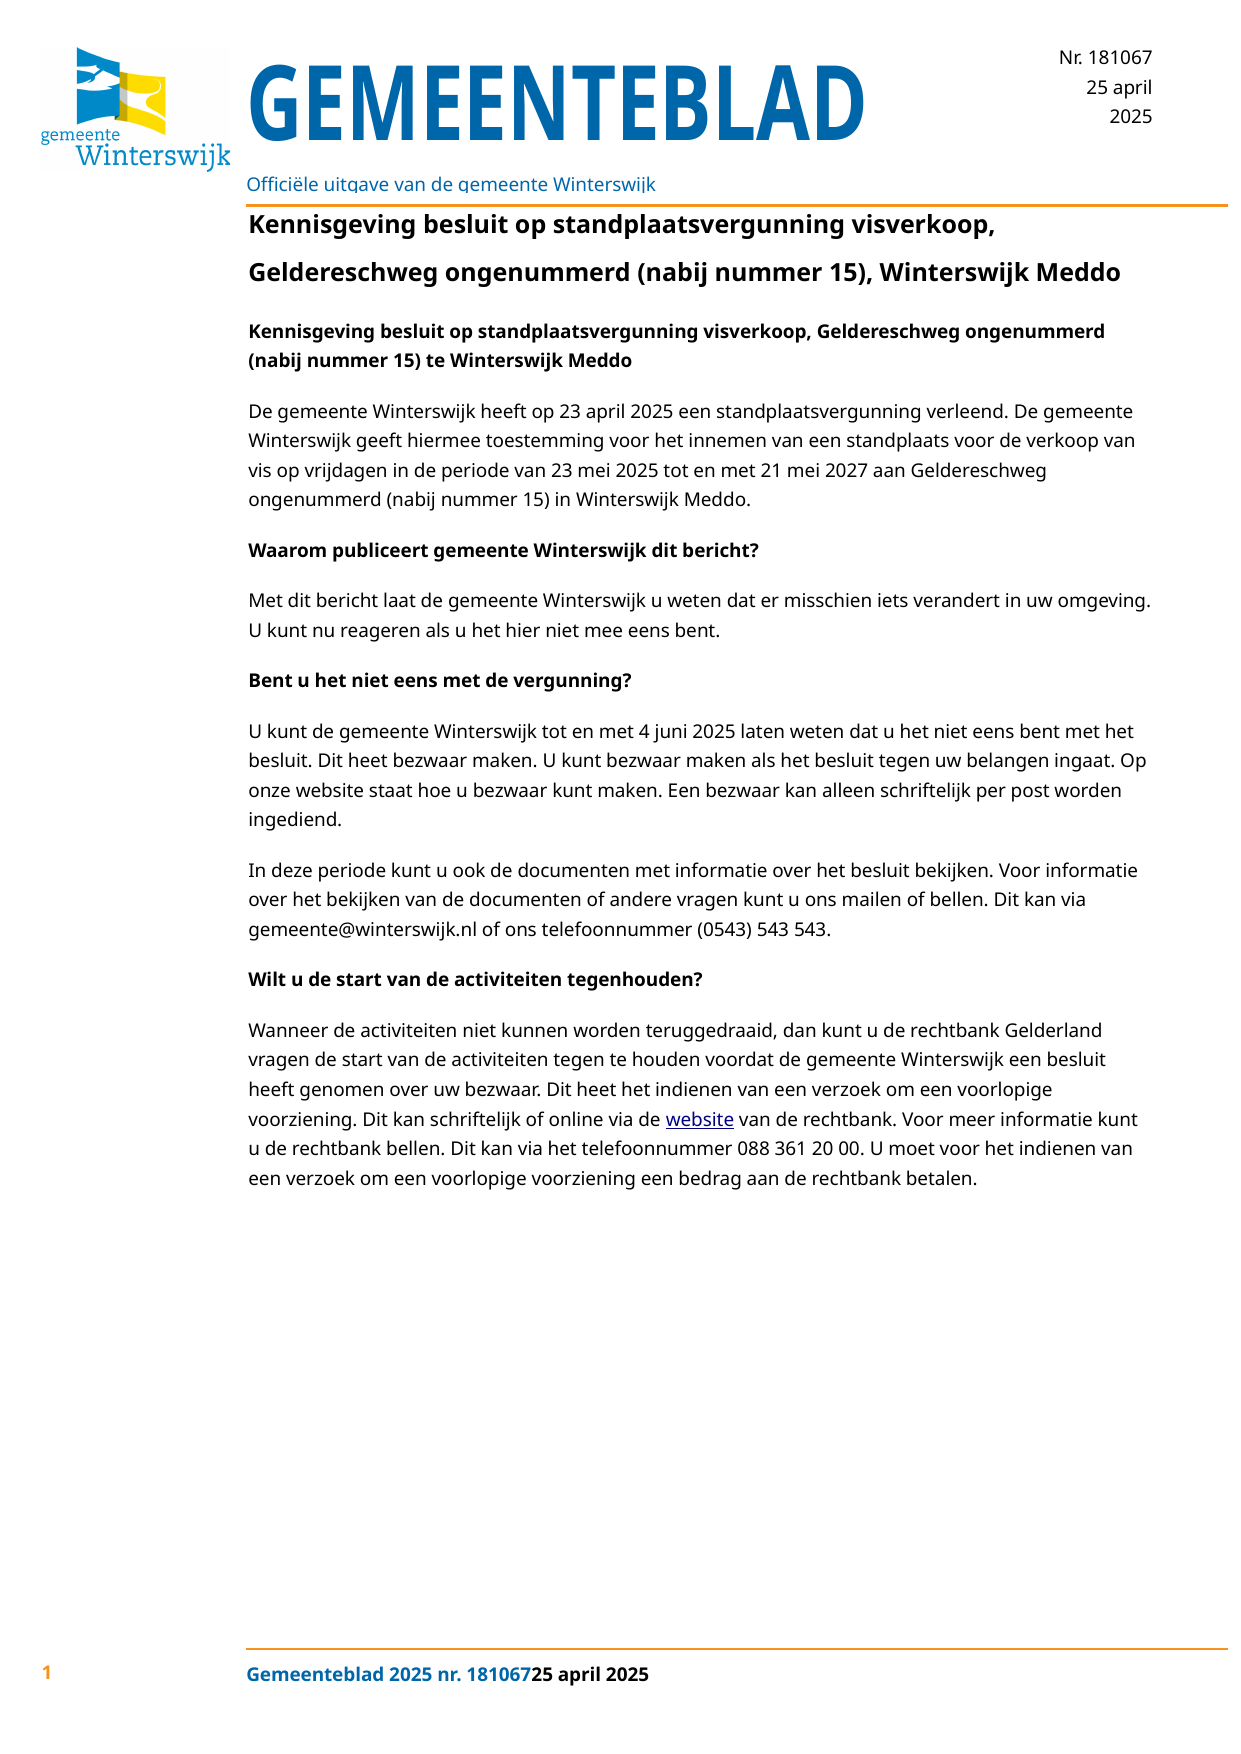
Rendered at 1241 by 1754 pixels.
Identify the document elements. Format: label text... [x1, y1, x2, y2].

text Wilt u de start van de activiteiten tegenhouden? [248, 967, 1152, 992]
picture [41, 47, 231, 172]
text Wanneer de activiteiten niet kunnen worden teruggedraaid, dan kunt u de rechtbank Gelderland vragen de start van de activiteiten tegen te houden voordat de gemeente Winterswijk een besluit heeft genomen over uw bezwaar. Dit heet het indienen van een verzoek om een voorlopige voorziening. Dit kan schriftelijk of online via de website van de rechtbank. Voor meer informatie kunt u de rechtbank bellen. Dit kan via het telefoonnummer 088 361 20 00. U moet voor het indienen van een verzoek om een voorlopige voorziening een bedrag aan de rechtbank betalen. [248, 1017, 1152, 1191]
text In deze periode kunt u ook de documenten met informatie over het besluit bekijken. Voor informatie over het bekijken van de documenten of andere vragen kunt u ons mailen of bellen. Dit kan via gemeente@winterswijk.nl of ons telefoonnummer (0543) 543 543. [248, 857, 1152, 942]
text Met dit bericht laat de gemeente Winterswijk u weten dat er misschien iets verandert in uw omgeving. U kunt nu reageren als u het hier niet mee eens bent. [248, 587, 1152, 643]
text Bent u het niet eens met de vergunning? [248, 667, 1152, 693]
text U kunt de gemeente Winterswijk tot en met 4 juni 2025 laten weten dat u het niet eens bent met het besluit. Dit heet bezwaar maken. U kunt bezwaar maken als het besluit tegen uw belangen ingaat. Op onze website staat hoe u bezwaar kunt maken. Een bezwaar kan alleen schriftelijk per post worden ingediend. [248, 718, 1152, 832]
text Kennisgeving besluit op standplaatsvergunning visverkoop, Geldereschweg ongenummerd (nabij nummer 15), Winterswijk Meddo [248, 207, 1152, 288]
picture [225, 153, 231, 162]
text De gemeente Winterswijk heeft op 23 april 2025 een standplaatsvergunning verleend. De gemeente Winterswijk geeft hiermee toestemming voor het innemen van een standplaats voor de verkoop van vis op vrijdagen in de periode van 23 mei 2025 tot en met 21 mei 2027 aan Geldereschweg ongenummerd (nabij nummer 15) in Winterswijk Meddo. [248, 398, 1152, 512]
text Waarom publiceert gemeente Winterswijk dit bericht? [248, 537, 1152, 563]
text Kennisgeving besluit op standplaatsvergunning visverkoop, Geldereschweg ongenummerd (nabij nummer 15) te Winterswijk Meddo [248, 318, 1152, 373]
